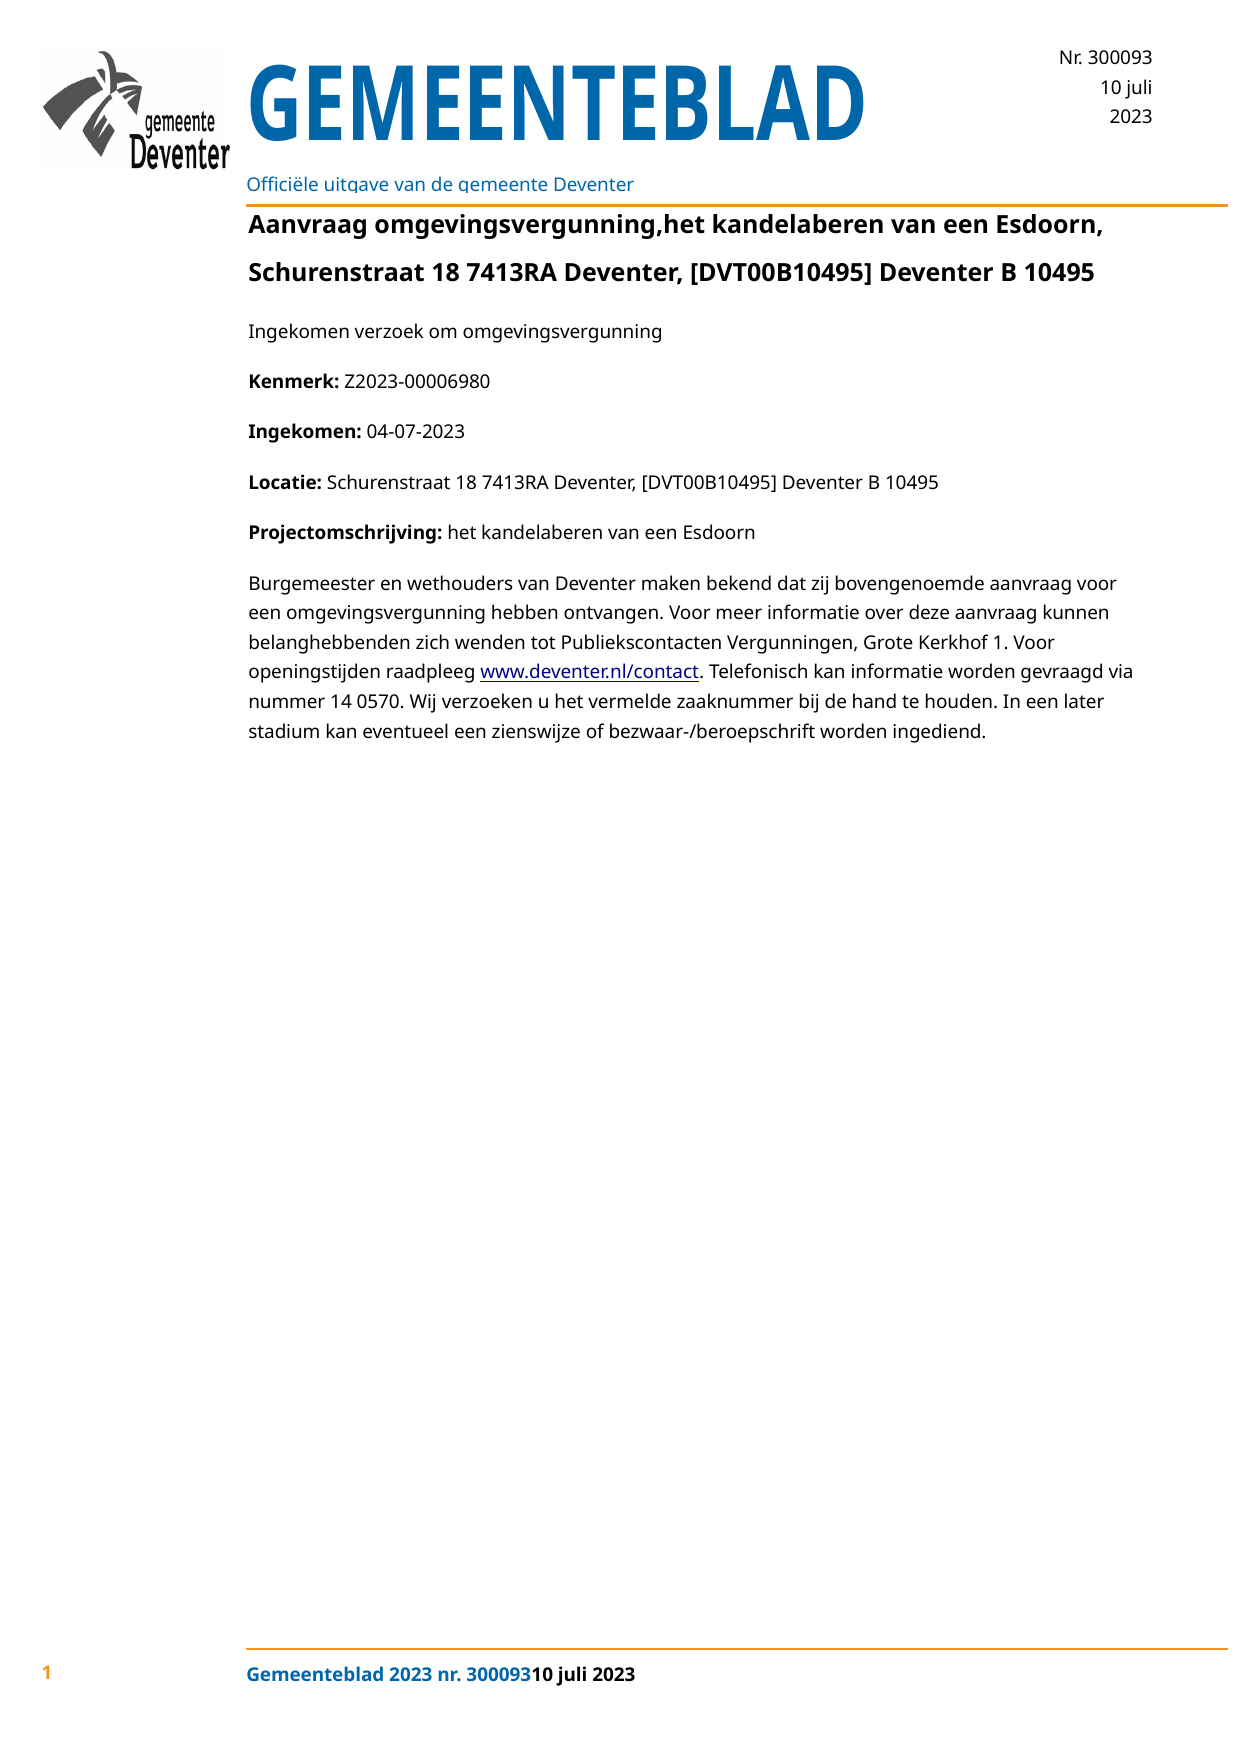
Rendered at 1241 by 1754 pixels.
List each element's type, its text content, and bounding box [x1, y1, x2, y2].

text Kenmerk: Z2023-00006980 [248, 368, 1152, 394]
text Projectomschrijving: het kandelaberen van een Esdoorn [248, 519, 1152, 545]
text Ingekomen verzoek om omgevingsvergunning [248, 318, 1152, 344]
text Locatie: Schurenstraat 18 7413RA Deventer, [DVT00B10495] Deventer B 10495 [248, 469, 1152, 495]
picture [41, 47, 231, 172]
text Ingekomen: 04-07-2023 [248, 419, 1152, 444]
text Burgemeester en wethouders van Deventer maken bekend dat zij bovengenoemde aanvraag voor een omgevingsvergunning hebben ontvangen. Voor meer informatie over deze aanvraag kunnen belanghebbenden zich wenden tot Publiekscontacten Vergunningen, Grote Kerkhof 1. Voor openingstijden raadpleeg www.deventer.nl/contact. Telefonisch kan informatie worden gevraagd via nummer 14 0570. Wij verzoeken u het vermelde zaaknummer bij de hand te houden. In een later stadium kan eventueel een zienswijze of bezwaar-/beroepschrift worden ingediend. [248, 570, 1152, 744]
text Aanvraag omgevingsvergunning,het kandelaberen van een Esdoorn, Schurenstraat 18 7413RA Deventer, [DVT00B10495] Deventer B 10495 [248, 207, 1152, 288]
